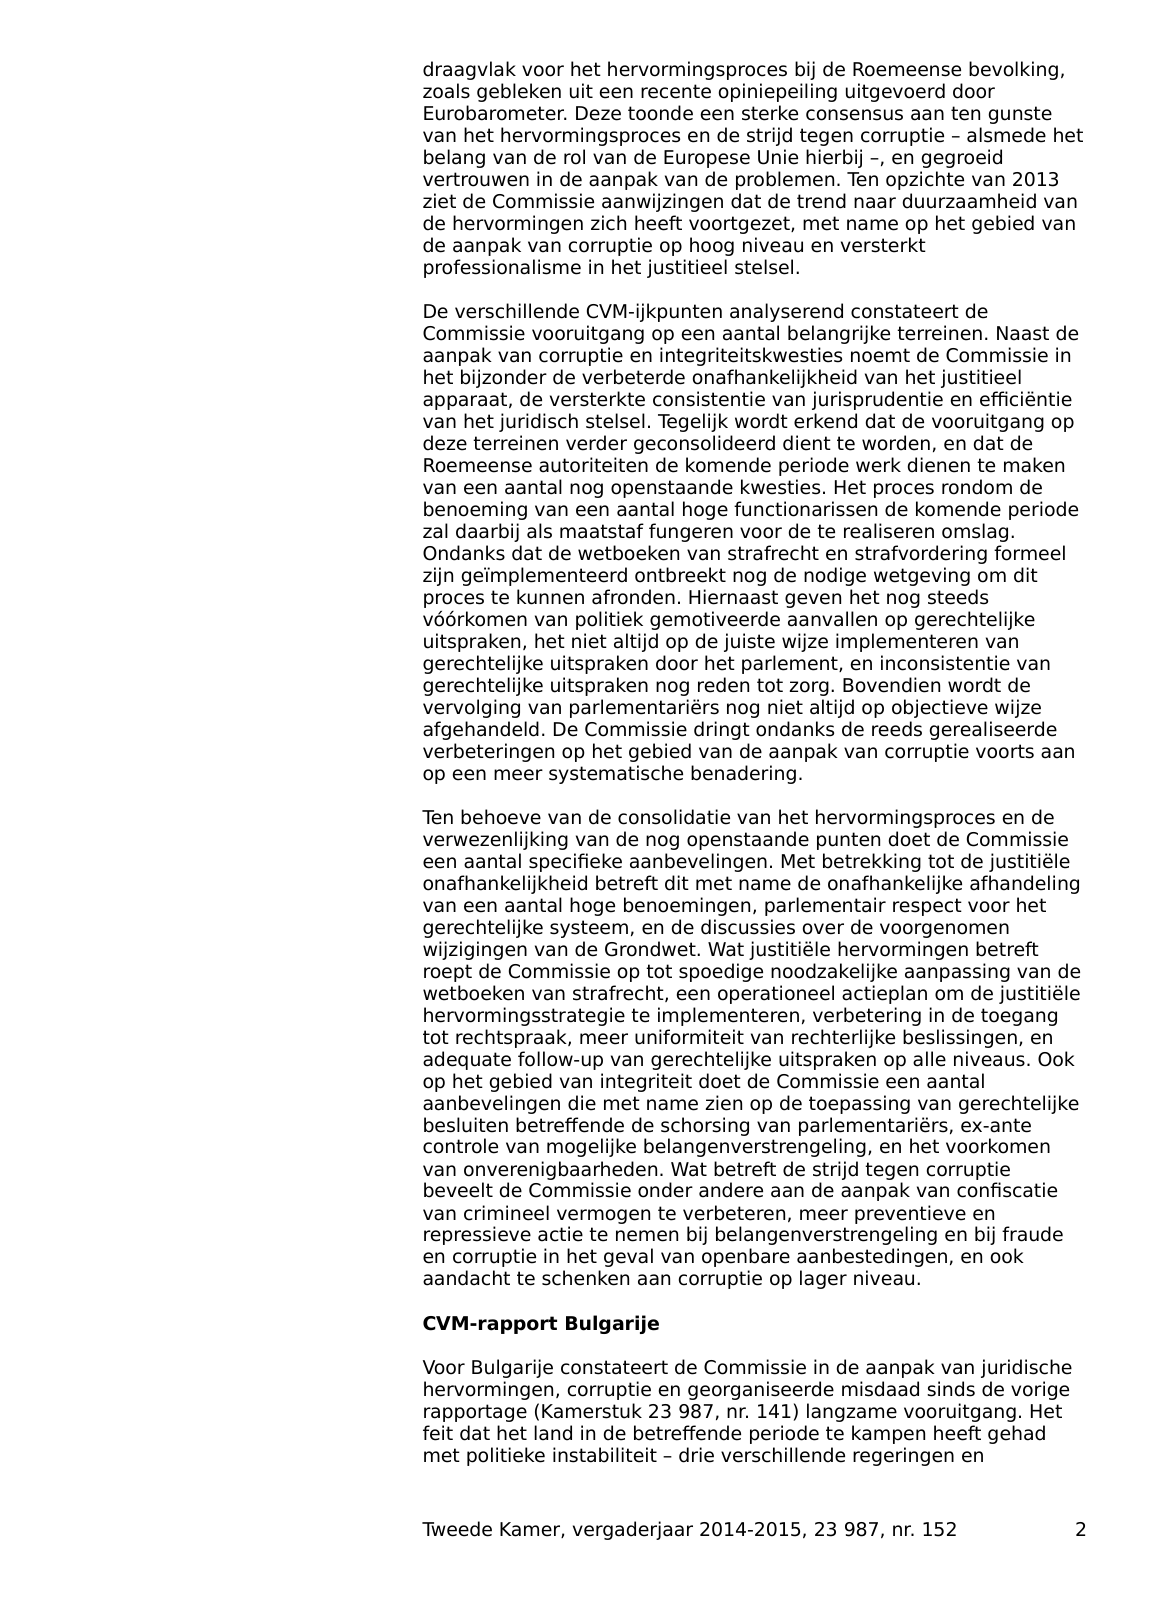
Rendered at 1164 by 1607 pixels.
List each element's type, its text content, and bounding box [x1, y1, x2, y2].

text De verschillende CVM-ijkpunten analyserend constateert de Commissie vooruitgang op een aantal belangrijke terreinen. Naast de aanpak van corruptie en integriteitskwesties noemt de Commissie in het bijzonder de verbeterde onafhankelijkheid van het justitieel apparaat, de versterkte consistentie van jurisprudentie en efficiëntie van het juridisch stelsel. Tegelijk wordt erkend dat de vooruitgang op deze terreinen verder geconsolideerd dient te worden, en dat de Roemeense autoriteiten de komende periode werk dienen te maken van een aantal nog openstaande kwesties. Het proces rondom de benoeming van een aantal hoge functionarissen de komende periode zal daarbij als maatstaf fungeren voor de te realiseren omslag. Ondanks dat de wetboeken van strafrecht en strafvordering formeel zijn geïmplementeerd ontbreekt nog de nodige wetgeving om dit proces te kunnen afronden. Hiernaast geven het nog steeds vóórkomen van politiek gemotiveerde aanvallen op gerechtelijke uitspraken, het niet altijd op de juiste wijze implementeren van gerechtelijke uitspraken door het parlement, en inconsistentie van gerechtelijke uitspraken nog reden tot zorg. Bovendien wordt de vervolging van parlementariërs nog niet altijd op objectieve wijze afgehandeld. De Commissie dringt ondanks de reeds gerealiseerde verbeteringen op het gebied van de aanpak van corruptie voorts aan op een meer systematische benadering. [422, 301, 1087, 784]
text Ten behoeve van de consolidatie van het hervormingsproces en de verwezenlijking van de nog openstaande punten doet de Commissie een aantal specifieke aanbevelingen. Met betrekking tot de justitiële onafhankelijkheid betreft dit met name de onafhankelijke afhandeling van een aantal hoge benoemingen, parlementair respect voor het gerechtelijke systeem, en de discussies over de voorgenomen wijzigingen van de Grondwet. Wat justitiële hervormingen betreft roept de Commissie op tot spoedige noodzakelijke aanpassing van de wetboeken van strafrecht, een operationeel actieplan om de justitiële hervormingsstrategie te implementeren, verbetering in de toegang tot rechtspraak, meer uniformiteit van rechterlijke beslissingen, en adequate follow-up van gerechtelijke uitspraken op alle niveaus. Ook op het gebied van integriteit doet de Commissie een aantal aanbevelingen die met name zien op de toepassing van gerechtelijke besluiten betreffende de schorsing van parlementariërs, ex-ante controle van mogelijke belangenverstrengeling, en het voorkomen van onverenigbaarheden. Wat betreft de strijd tegen corruptie beveelt de Commissie onder andere aan de aanpak van confiscatie van crimineel vermogen te verbeteren, meer preventieve en repressieve actie te nemen bij belangenverstrengeling en bij fraude en corruptie in het geval van openbare aanbestedingen, en ook aandacht te schenken aan corruptie op lager niveau. [422, 807, 1087, 1290]
subtitle CVM-rapport Bulgarije [422, 1312, 1087, 1334]
text draagvlak voor het hervormingsproces bij de Roemeense bevolking, zoals gebleken uit een recente opiniepeiling uitgevoerd door Eurobarometer. Deze toonde een sterke consensus aan ten gunste van het hervormingsproces en de strijd tegen corruptie – alsmede het belang van de rol van de Europese Unie hierbij –, en gegroeid vertrouwen in de aanpak van de problemen. Ten opzichte van 2013 ziet de Commissie aanwijzingen dat de trend naar duurzaamheid van de hervormingen zich heeft voortgezet, met name op het gebied van de aanpak van corruptie op hoog niveau en versterkt professionalisme in het justitieel stelsel. [422, 59, 1087, 279]
text Voor Bulgarije constateert de Commissie in de aanpak van juridische hervormingen, corruptie en georganiseerde misdaad sinds de vorige rapportage (Kamerstuk 23 987, nr. 141) langzame vooruitgang. Het feit dat het land in de betreffende periode te kampen heeft gehad met politieke instabiliteit – drie verschillende regeringen en [422, 1357, 1087, 1467]
